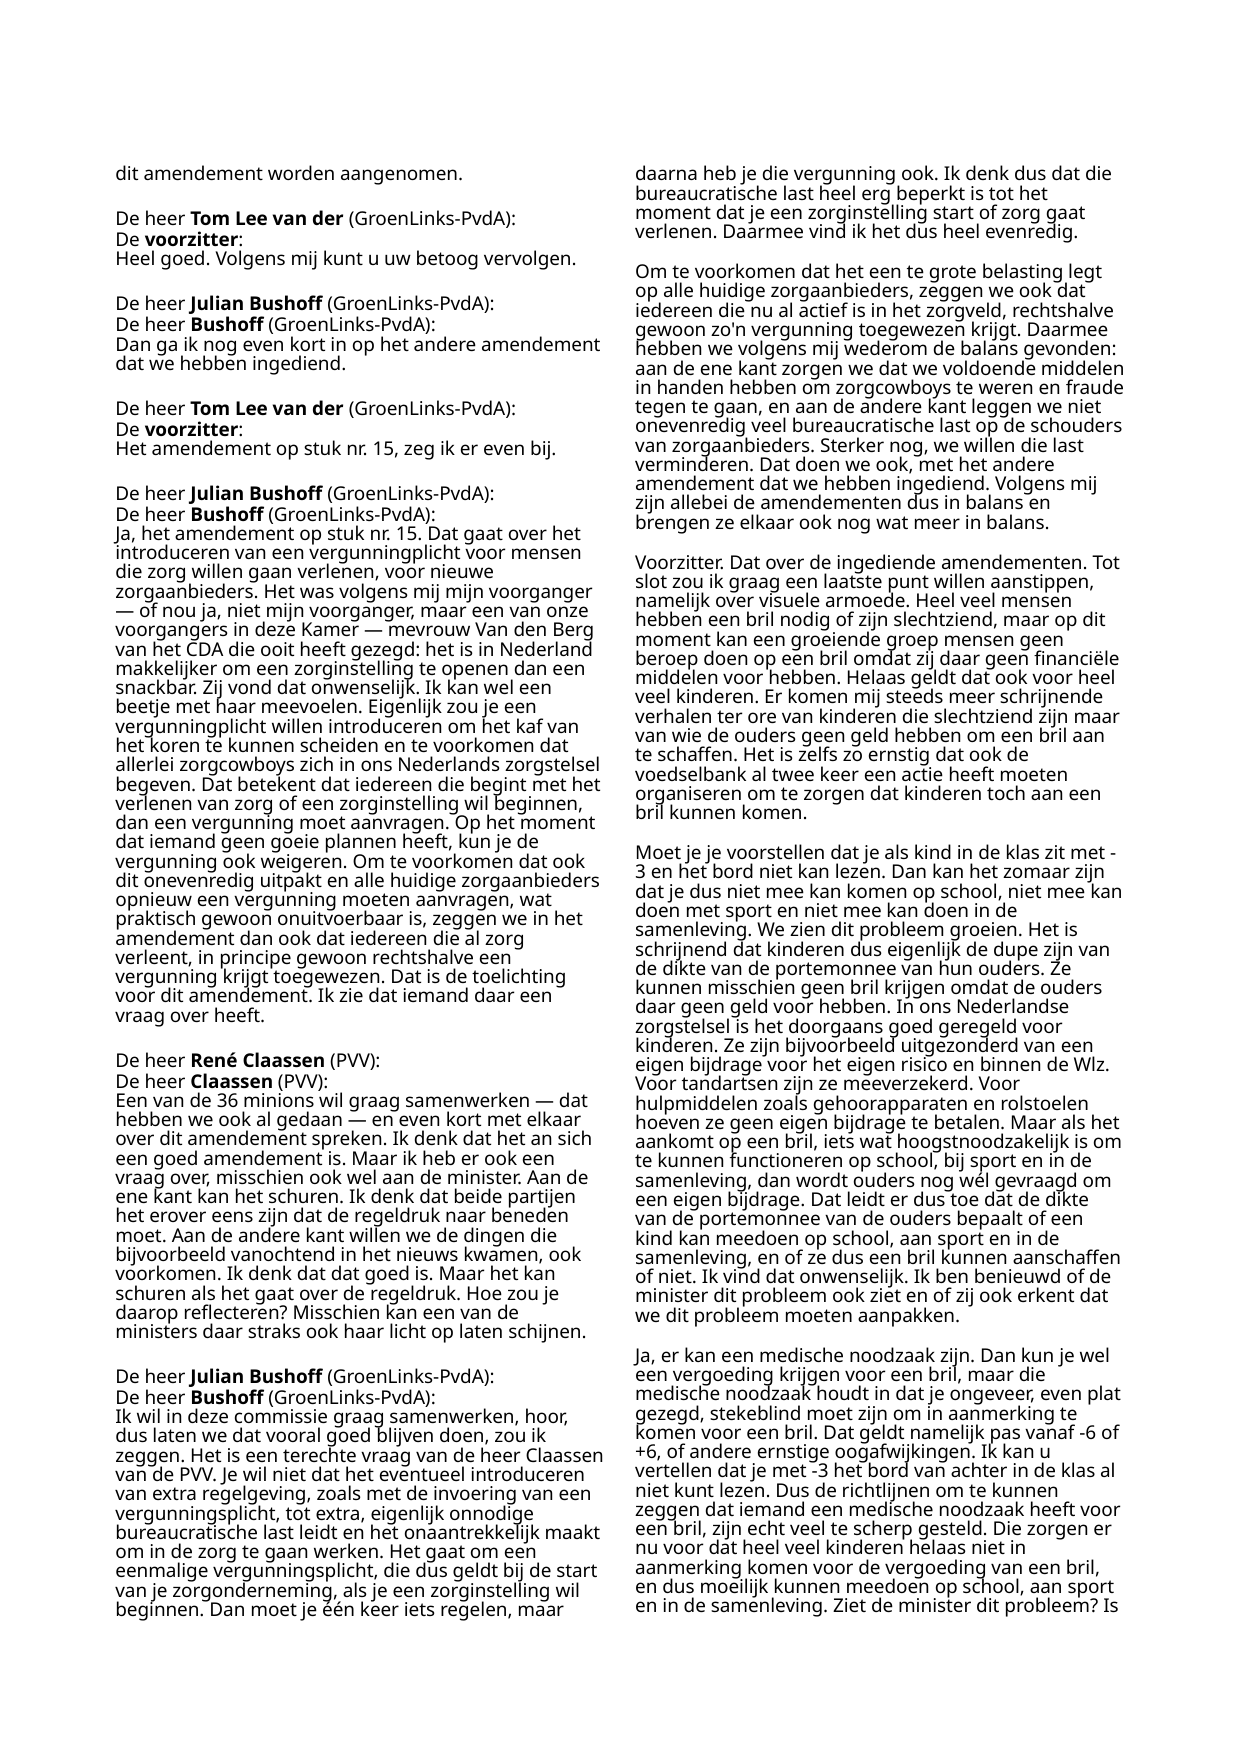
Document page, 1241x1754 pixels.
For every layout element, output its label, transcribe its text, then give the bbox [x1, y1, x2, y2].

text Voorzitter. Dat over de ingediende amendementen. Tot slot zou ik graag een laatste punt willen aanstippen, namelijk over visuele armoede. Heel veel mensen hebben een bril nodig of zijn slechtziend, maar op dit moment kan een groeiende groep mensen geen beroep doen op een bril omdat zij daar geen financiële middelen voor hebben. Helaas geldt dat ook voor heel veel kinderen. Er komen mij steeds meer schrijnende verhalen ter ore van kinderen die slechtziend zijn maar van wie de ouders geen geld hebben om een bril aan te schaffen. Het is zelfs zo ernstig dat ook de voedselbank al twee keer een actie heeft moeten organiseren om te zorgen dat kinderen toch aan een bril kunnen komen. [635, 554, 1125, 823]
text Ja, het amendement op stuk nr. 15. Dat gaat over het introduceren van een vergunningplicht voor mensen die zorg willen gaan verlenen, voor nieuwe zorgaanbieders. Het was volgens mij mijn voorganger — of nou ja, niet mijn voorganger, maar een van onze voorgangers in deze Kamer — mevrouw Van den Berg van het CDA die ooit heeft gezegd: het is in Nederland makkelijker om een zorginstelling te openen dan een snackbar. Zij vond dat onwenselijk. Ik kan wel een beetje met haar meevoelen. Eigenlijk zou je een vergunningplicht willen introduceren om het kaf van het koren te kunnen scheiden en te voorkomen dat allerlei zorgcowboys zich in ons Nederlands zorgstelsel begeven. Dat betekent dat iedereen die begint met het verlenen van zorg of een zorginstelling wil beginnen, dan een vergunning moet aanvragen. Op het moment dat iemand geen goeie plannen heeft, kun je de vergunning ook weigeren. Om te voorkomen dat ook dit onevenredig uitpakt en alle huidige zorgaanbieders opnieuw een vergunning moeten aanvragen, wat praktisch gewoon onuitvoerbaar is, zeggen we in het amendement dan ook dat iedereen die al zorg verleent, in principe gewoon rechtshalve een vergunning krijgt toegewezen. Dat is de toelichting voor dit amendement. Ik zie dat iemand daar een vraag over heeft. [115, 525, 605, 1026]
text De heer Bushoff (GroenLinks-PvdA): [115, 316, 605, 336]
text Dan ga ik nog even kort in op het andere amendement dat we hebben ingediend. [115, 336, 605, 374]
text Ja, er kan een medische noodzaak zijn. Dan kun je wel een vergoeding krijgen voor een bril, maar die medische noodzaak houdt in dat je ongeveer, even plat gezegd, stekeblind moet zijn om in aanmerking te komen voor een bril. Dat geldt namelijk pas vanaf -6 of +6, of andere ernstige oogafwijkingen. Ik kan u vertellen dat je met -3 het bord van achter in de klas al niet kunt lezen. Dus de richtlijnen om te kunnen zeggen dat iemand een medische noodzaak heeft voor een bril, zijn echt veel te scherp gesteld. Die zorgen er nu voor dat heel veel kinderen helaas niet in aanmerking komen voor de vergoeding van een bril, en dus moeilijk kunnen meedoen op school, aan sport en in de samenleving. Ziet de minister dit probleem? Is [635, 1347, 1125, 1616]
text De voorzitter: [115, 231, 605, 250]
text De heer Bushoff (GroenLinks-PvdA): [115, 1389, 605, 1408]
text De heer Claassen (PVV): [115, 1073, 605, 1092]
text Een van de 36 minions wil graag samenwerken — dat hebben we ook al gedaan — en even kort met elkaar over dit amendement spreken. Ik denk dat het an sich een goed amendement is. Maar ik heb er ook een vraag over, misschien ook wel aan de minister. Aan de ene kant kan het schuren. Ik denk dat beide partijen het erover eens zijn dat de regeldruk naar beneden moet. Aan de andere kant willen we de dingen die bijvoorbeeld vanochtend in het nieuws kwamen, ook voorkomen. Ik denk dat dat goed is. Maar het kan schuren als het gaat over de regeldruk. Hoe zou je daarop reflecteren? Misschien kan een van de ministers daar straks ook haar licht op laten schijnen. [115, 1092, 605, 1342]
text De heer Tom Lee van der (GroenLinks-PvdA): [115, 395, 605, 421]
text De heer Tom Lee van der (GroenLinks-PvdA): [115, 205, 605, 231]
text dit amendement worden aangenomen. [115, 165, 605, 184]
text De heer René Claassen (PVV): [115, 1047, 605, 1073]
text De heer Julian Bushoff (GroenLinks-PvdA): [115, 1363, 605, 1389]
text De heer Julian Bushoff (GroenLinks-PvdA): [115, 291, 605, 316]
text Om te voorkomen dat het een te grote belasting legt op alle huidige zorgaanbieders, zeggen we ook dat iedereen die nu al actief is in het zorgveld, rechtshalve gewoon zo'n vergunning toegewezen krijgt. Daarmee hebben we volgens mij wederom de balans gevonden: aan de ene kant zorgen we dat we voldoende middelen in handen hebben om zorgcowboys te weren en fraude tegen te gaan, en aan de andere kant leggen we niet onevenredig veel bureaucratische last op de schouders van zorgaanbieders. Sterker nog, we willen die last verminderen. Dat doen we ook, met het andere amendement dat we hebben ingediend. Volgens mij zijn allebei de amendementen dus in balans en brengen ze elkaar ook nog wat meer in balans. [635, 263, 1125, 533]
text De voorzitter: [115, 421, 605, 440]
text De heer Bushoff (GroenLinks-PvdA): [115, 506, 605, 525]
text daarna heb je die vergunning ook. Ik denk dus dat die bureaucratische last heel erg beperkt is tot het moment dat je een zorginstelling start of zorg gaat verlenen. Daarmee vind ik het dus heel evenredig. [635, 165, 1125, 242]
text Ik wil in deze commissie graag samenwerken, hoor, dus laten we dat vooral goed blijven doen, zou ik zeggen. Het is een terechte vraag van de heer Claassen van de PVV. Je wil niet dat het eventueel introduceren van extra regelgeving, zoals met de invoering van een vergunningsplicht, tot extra, eigenlijk onnodige bureaucratische last leidt en het onaantrekkelijk maakt om in de zorg te gaan werken. Het gaat om een eenmalige vergunningsplicht, die dus geldt bij de start van je zorgonderneming, als je een zorginstelling wil beginnen. Dan moet je één keer iets regelen, maar [115, 1408, 605, 1620]
text Moet je je voorstellen dat je als kind in de klas zit met -3 en het bord niet kan lezen. Dan kan het zomaar zijn dat je dus niet mee kan komen op school, niet mee kan doen met sport en niet mee kan doen in de samenleving. We zien dit probleem groeien. Het is schrijnend dat kinderen dus eigenlijk de dupe zijn van de dikte van de portemonnee van hun ouders. Ze kunnen misschien geen bril krijgen omdat de ouders daar geen geld voor hebben. In ons Nederlandse zorgstelsel is het doorgaans goed geregeld voor kinderen. Ze zijn bijvoorbeeld uitgezonderd van een eigen bijdrage voor het eigen risico en binnen de Wlz. Voor tandartsen zijn ze meeverzekerd. Voor hulpmiddelen zoals gehoorapparaten en rolstoelen hoeven ze geen eigen bijdrage te betalen. Maar als het aankomt op een bril, iets wat hoogstnoodzakelijk is om te kunnen functioneren op school, bij sport en in de samenleving, dan wordt ouders nog wél gevraagd om een eigen bijdrage. Dat leidt er dus toe dat de dikte van de portemonnee van de ouders bepaalt of een kind kan meedoen op school, aan sport en in de samenleving, en of ze dus een bril kunnen aanschaffen of niet. Ik vind dat onwenselijk. Ik ben benieuwd of de minister dit probleem ook ziet en of zij ook erkent dat we dit probleem moeten aanpakken. [635, 844, 1125, 1326]
text De heer Julian Bushoff (GroenLinks-PvdA): [115, 480, 605, 506]
text Heel goed. Volgens mij kunt u uw betoog vervolgen. [115, 250, 605, 270]
text Het amendement op stuk nr. 15, zeg ik er even bij. [115, 440, 605, 459]
